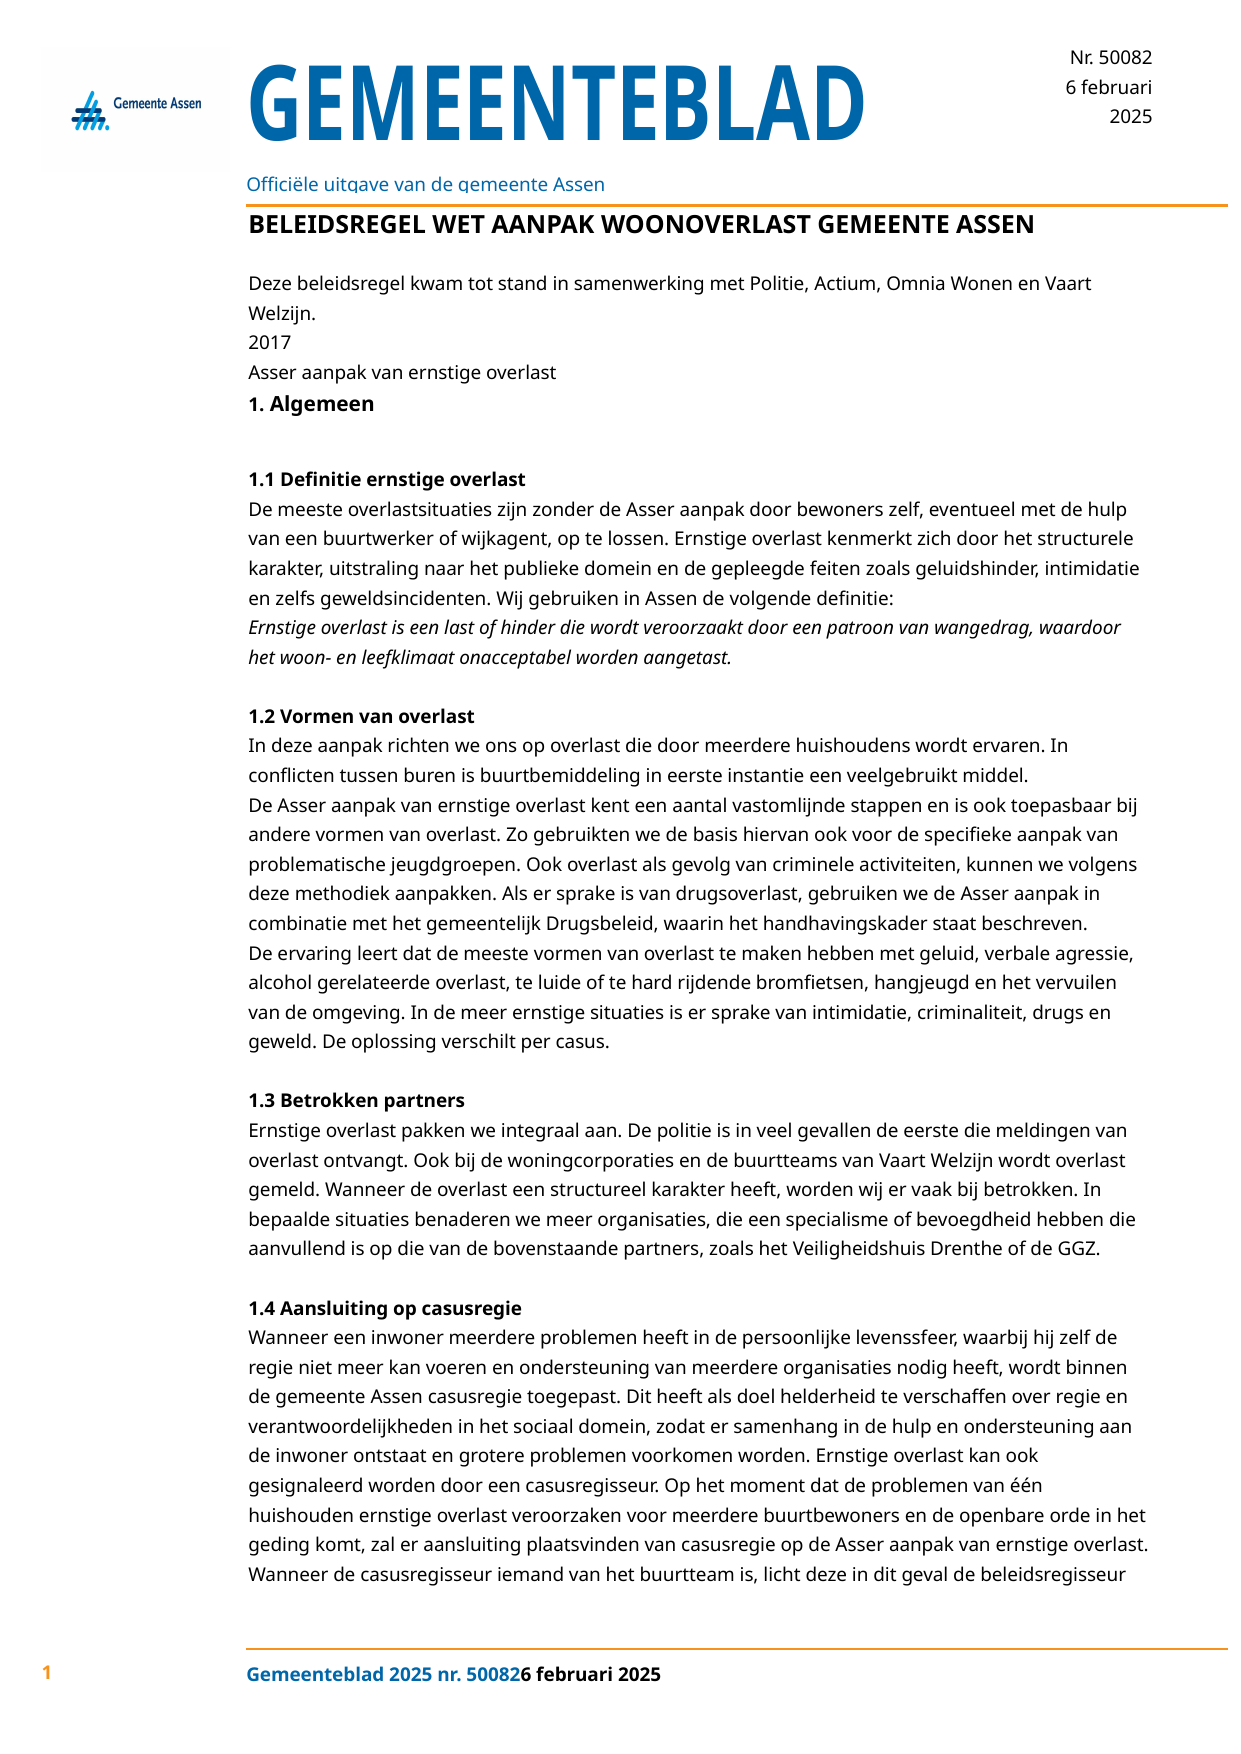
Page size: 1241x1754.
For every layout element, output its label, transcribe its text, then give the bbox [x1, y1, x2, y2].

text In deze aanpak richten we ons op overlast die door meerdere huishoudens wordt ervaren. In conflicten tussen buren is buurtbemiddeling in eerste instantie een veelgebruikt middel. [248, 733, 1152, 788]
text 1. Algemeen [248, 389, 1152, 417]
text 1.2 Vormen van overlast [248, 703, 1152, 729]
text BELEIDSREGEL WET AANPAK WOONOVERLAST GEMEENTE ASSEN [248, 207, 1152, 241]
text De meeste overlastsituaties zijn zonder de Asser aanpak door bewoners zelf, eventueel met de hulp van een buurtwerker of wijkagent, op te lossen. Ernstige overlast kenmerkt zich door het structurele karakter, uitstraling naar het publieke domein en de gepleegde feiten zoals geluidshinder, intimidatie en zelfs geweldsincidenten. Wij gebruiken in Assen de volgende definitie: [248, 496, 1152, 610]
text Asser aanpak van ernstige overlast [248, 359, 1152, 385]
text Deze beleidsregel kwam tot stand in samenwerking met Politie, Actium, Omnia Wonen en Vaart Welzijn. [248, 270, 1152, 326]
text 1.1 Definitie ernstige overlast [248, 466, 1152, 492]
text 2017 [248, 329, 1152, 355]
picture [41, 47, 231, 172]
text De Asser aanpak van ernstige overlast kent een aantal vastomlijnde stappen en is ook toepasbaar bij andere vormen van overlast. Zo gebruikten we de basis hiervan ook voor de specifieke aanpak van problematische jeugdgroepen. Ook overlast als gevolg van criminele activiteiten, kunnen we volgens deze methodiek aanpakken. Als er sprake is van drugsoverlast, gebruiken we de Asser aanpak in combinatie met het gemeentelijk Drugsbeleid, waarin het handhavingskader staat beschreven. [248, 792, 1152, 936]
text 1.3 Betrokken partners [248, 1088, 1152, 1113]
text 1.4 Aansluiting op casusregie [248, 1295, 1152, 1320]
text Ernstige overlast pakken we integraal aan. De politie is in veel gevallen de eerste die meldingen van overlast ontvangt. Ook bij de woningcorporaties en de buurtteams van Vaart Welzijn wordt overlast gemeld. Wanneer de overlast een structureel karakter heeft, worden wij er vaak bij betrokken. In bepaalde situaties benaderen we meer organisaties, die een specialisme of bevoegdheid hebben die aanvullend is op die van de bovenstaande partners, zoals het Veiligheidshuis Drenthe of de GGZ. [248, 1117, 1152, 1261]
text Wanneer een inwoner meerdere problemen heeft in de persoonlijke levenssfeer, waarbij hij zelf de regie niet meer kan voeren en ondersteuning van meerdere organisaties nodig heeft, wordt binnen de gemeente Assen casusregie toegepast. Dit heeft als doel helderheid te verschaffen over regie en verantwoordelijkheden in het sociaal domein, zodat er samenhang in de hulp en ondersteuning aan de inwoner ontstaat en grotere problemen voorkomen worden. Ernstige overlast kan ook gesignaleerd worden door een casusregisseur. Op het moment dat de problemen van één huishouden ernstige overlast veroorzaken voor meerdere buurtbewoners en de openbare orde in het geding komt, zal er aansluiting plaatsvinden van casusregie op de Asser aanpak van ernstige overlast. Wanneer de casusregisseur iemand van het buurtteam is, licht deze in dit geval de beleidsregisseur [248, 1324, 1152, 1587]
text De ervaring leert dat de meeste vormen van overlast te maken hebben met geluid, verbale agressie, alcohol gerelateerde overlast, te luide of te hard rijdende bromfietsen, hangjeugd en het vervuilen van de omgeving. In de meer ernstige situaties is er sprake van intimidatie, criminaliteit, drugs en geweld. De oplossing verschilt per casus. [248, 940, 1152, 1054]
text Ernstige overlast is een last of hinder die wordt veroorzaakt door een patroon van wangedrag, waardoor het woon- en leefklimaat onacceptabel worden aangetast. [248, 614, 1152, 669]
